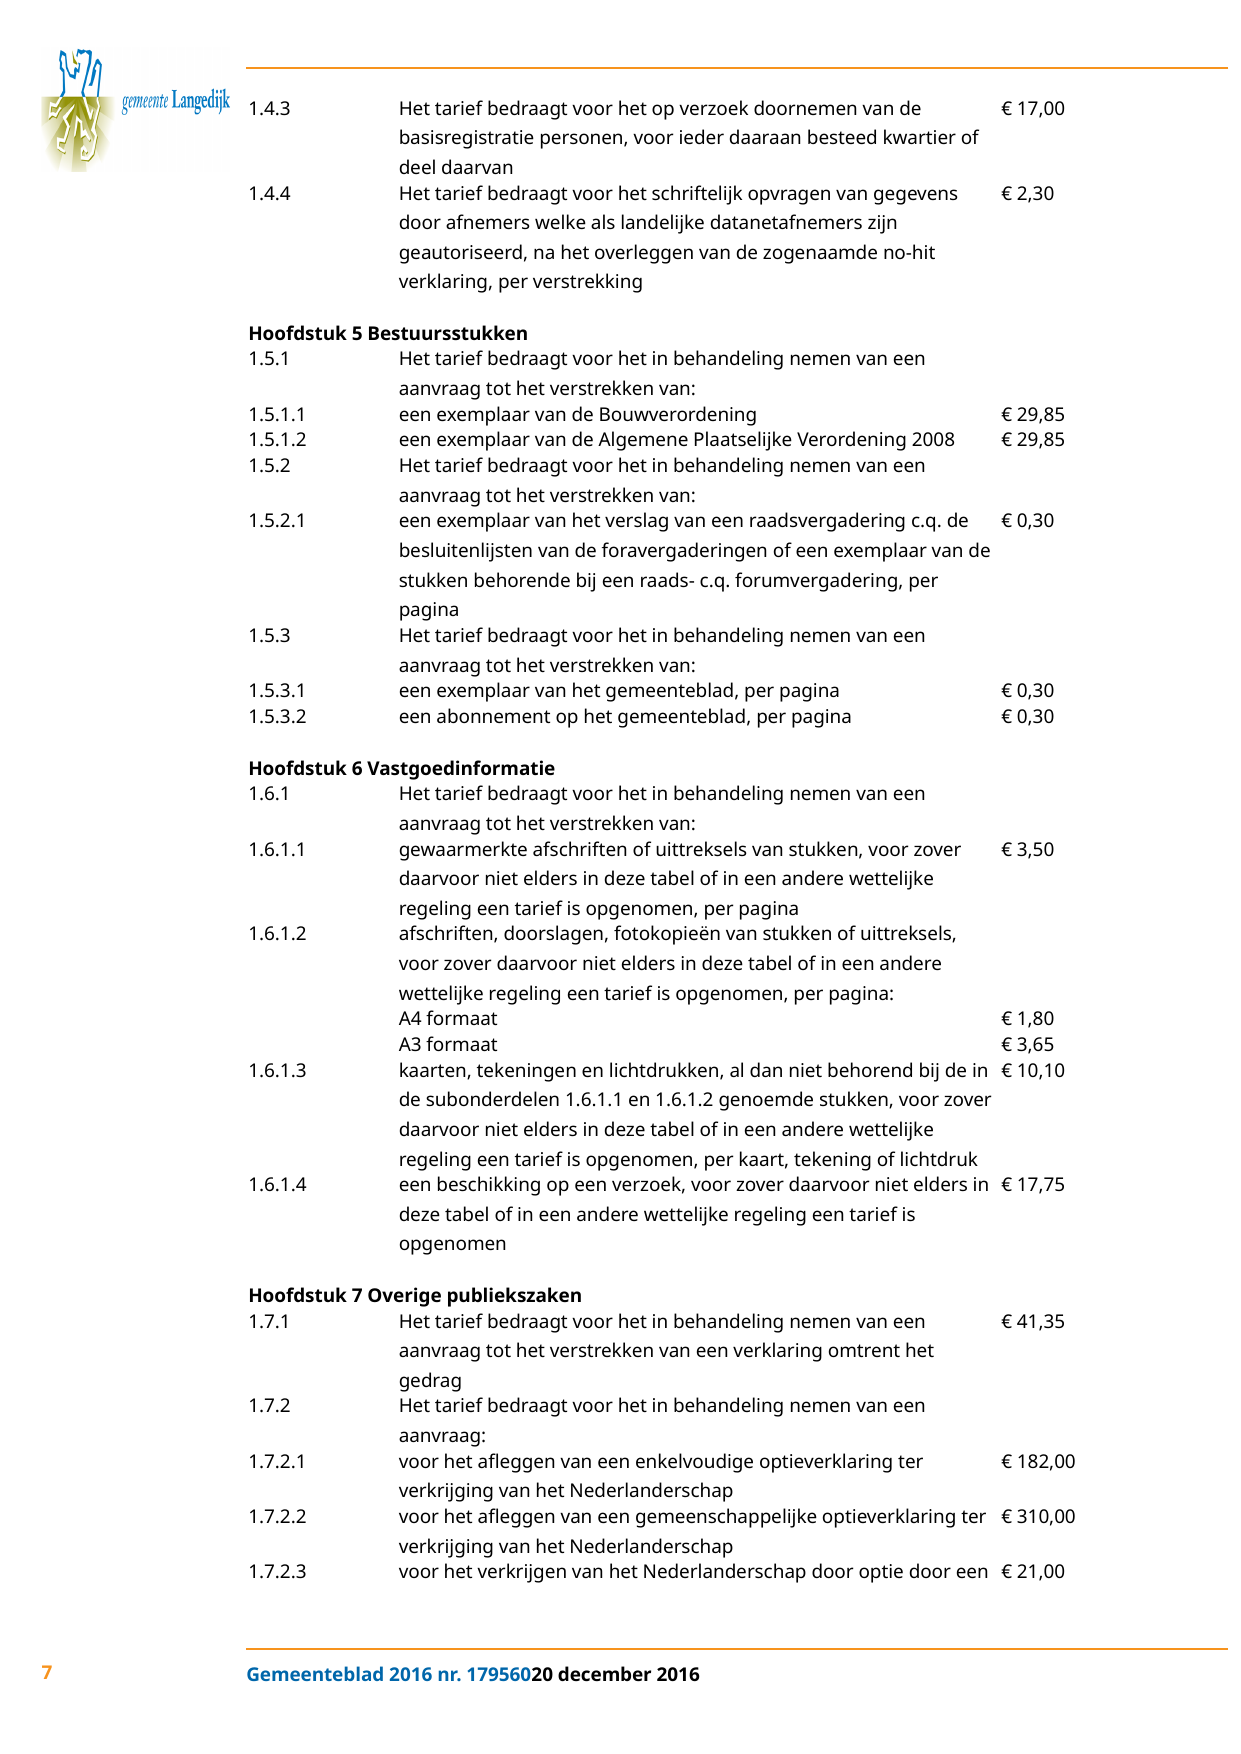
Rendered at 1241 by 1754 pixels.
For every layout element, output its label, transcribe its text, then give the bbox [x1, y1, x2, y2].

table_cell 1.7.2 [248, 1393, 398, 1448]
table_cell [1001, 294, 1152, 320]
table_cell 1.7.2.2 [248, 1503, 398, 1559]
table_cell € 2,30 [1001, 180, 1152, 294]
table_cell Hoofdstuk 6 Vastgoedinformatie [248, 755, 1001, 780]
table_cell Het tarief bedraagt voor het schriftelijk opvragen van gegevens door afnemers welke als landelijke datanetafnemers zijn geautoriseerd, na het overleggen van de zogenaamde no-hit verklaring, per verstrekking [399, 180, 1001, 294]
table_cell 1.5.3 [248, 622, 398, 677]
table_cell [1001, 320, 1152, 346]
table_cell [1001, 1393, 1152, 1448]
table_cell Het tarief bedraagt voor het in behandeling nemen van een aanvraag tot het verstrekken van: [399, 346, 1001, 401]
table_cell A3 formaat [399, 1031, 1001, 1057]
table_cell A4 formaat [399, 1006, 1001, 1031]
table_cell 1.7.2.3 [248, 1559, 398, 1584]
table_cell € 17,00 [1001, 95, 1152, 180]
table_cell 1.6.1 [248, 780, 398, 836]
table_cell een exemplaar van het verslag van een raadsvergadering c.q. de besluitenlijsten van de foravergaderingen of een exemplaar van de stukken behorende bij een raads- c.q. forumvergadering, per pagina [399, 508, 1001, 622]
table_cell 1.5.1.2 [248, 427, 398, 452]
table_cell [1001, 1282, 1152, 1308]
table_cell voor het afleggen van een gemeenschappelijke optieverklaring ter verkrijging van het Nederlanderschap [399, 1503, 1001, 1559]
table_cell 1.5.3.1 [248, 678, 398, 703]
table_cell [248, 294, 398, 320]
table_cell [1001, 729, 1152, 755]
table_cell Hoofdstuk 7 Overige publiekszaken [248, 1282, 1001, 1308]
table_cell Het tarief bedraagt voor het in behandeling nemen van een aanvraag tot het verstrekken van: [399, 622, 1001, 677]
table_cell € 182,00 [1001, 1448, 1152, 1503]
table_cell [248, 1256, 398, 1282]
table_cell 1.6.1.1 [248, 836, 398, 921]
table_cell 1.7.1 [248, 1308, 398, 1393]
table_cell [1001, 453, 1152, 508]
table_cell 1.4.4 [248, 180, 398, 294]
table_cell Het tarief bedraagt voor het in behandeling nemen van een aanvraag: [399, 1393, 1001, 1448]
table_cell € 3,50 [1001, 836, 1152, 921]
table_cell 1.6.1.4 [248, 1171, 398, 1256]
table_cell € 0,30 [1001, 703, 1152, 729]
table_cell Het tarief bedraagt voor het op verzoek doornemen van de basisregistratie personen, voor ieder daaraan besteed kwartier of deel daarvan [399, 95, 1001, 180]
table_cell [1001, 921, 1152, 1006]
table_cell € 29,85 [1001, 401, 1152, 427]
table_cell [1001, 346, 1152, 401]
table_cell [1001, 780, 1152, 836]
table_cell € 3,65 [1001, 1031, 1152, 1057]
table_cell een abonnement op het gemeenteblad, per pagina [399, 703, 1001, 729]
picture [41, 47, 231, 172]
table_cell 1.5.1.1 [248, 401, 398, 427]
table_cell [248, 1006, 398, 1031]
table_cell € 29,85 [1001, 427, 1152, 452]
table_cell € 0,30 [1001, 678, 1152, 703]
table_cell 1.5.2.1 [248, 508, 398, 622]
table_cell kaarten, tekeningen en lichtdrukken, al dan niet behorend bij de in de subonderdelen 1.6.1.1 en 1.6.1.2 genoemde stukken, voor zover daarvoor niet elders in deze tabel of in een andere wettelijke regeling een tarief is opgenomen, per kaart, tekening of lichtdruk [399, 1057, 1001, 1171]
table_cell voor het verkrijgen van het Nederlanderschap door optie door een [399, 1559, 1001, 1584]
table_cell € 10,10 [1001, 1057, 1152, 1171]
table_cell Het tarief bedraagt voor het in behandeling nemen van een aanvraag tot het verstrekken van: [399, 453, 1001, 508]
table_cell € 310,00 [1001, 1503, 1152, 1559]
table_cell afschriften, doorslagen, fotokopieën van stukken of uittreksels, voor zover daarvoor niet elders in deze tabel of in een andere wettelijke regeling een tarief is opgenomen, per pagina: [399, 921, 1001, 1006]
table_cell 1.5.2 [248, 453, 398, 508]
table_cell € 21,00 [1001, 1559, 1152, 1584]
table_cell [399, 729, 1001, 755]
table_cell Het tarief bedraagt voor het in behandeling nemen van een aanvraag tot het verstrekken van: [399, 780, 1001, 836]
table_cell voor het afleggen van een enkelvoudige optieverklaring ter verkrijging van het Nederlanderschap [399, 1448, 1001, 1503]
table_cell 1.6.1.3 [248, 1057, 398, 1171]
table_cell € 1,80 [1001, 1006, 1152, 1031]
table_cell € 41,35 [1001, 1308, 1152, 1393]
table_cell [1001, 622, 1152, 677]
table_cell een exemplaar van de Algemene Plaatselijke Verordening 2008 [399, 427, 1001, 452]
table_cell € 0,30 [1001, 508, 1152, 622]
table_cell [1001, 755, 1152, 780]
table_cell 1.7.2.1 [248, 1448, 398, 1503]
table_cell [399, 294, 1001, 320]
table_cell Hoofdstuk 5 Bestuursstukken [248, 320, 1001, 346]
table_cell een exemplaar van de Bouwverordening [399, 401, 1001, 427]
table_cell 1.6.1.2 [248, 921, 398, 1006]
table_cell [399, 1256, 1001, 1282]
table_cell 1.4.3 [248, 95, 398, 180]
table_cell € 17,75 [1001, 1171, 1152, 1256]
table_cell Het tarief bedraagt voor het in behandeling nemen van een aanvraag tot het verstrekken van een verklaring omtrent het gedrag [399, 1308, 1001, 1393]
table_cell 1.5.1 [248, 346, 398, 401]
table_cell een exemplaar van het gemeenteblad, per pagina [399, 678, 1001, 703]
table_cell gewaarmerkte afschriften of uittreksels van stukken, voor zover daarvoor niet elders in deze tabel of in een andere wettelijke regeling een tarief is opgenomen, per pagina [399, 836, 1001, 921]
table_cell [248, 1031, 398, 1057]
table_cell 1.5.3.2 [248, 703, 398, 729]
table_cell [1001, 1256, 1152, 1282]
table_cell [248, 729, 398, 755]
table_cell een beschikking op een verzoek, voor zover daarvoor niet elders in deze tabel of in een andere wettelijke regeling een tarief is opgenomen [399, 1171, 1001, 1256]
